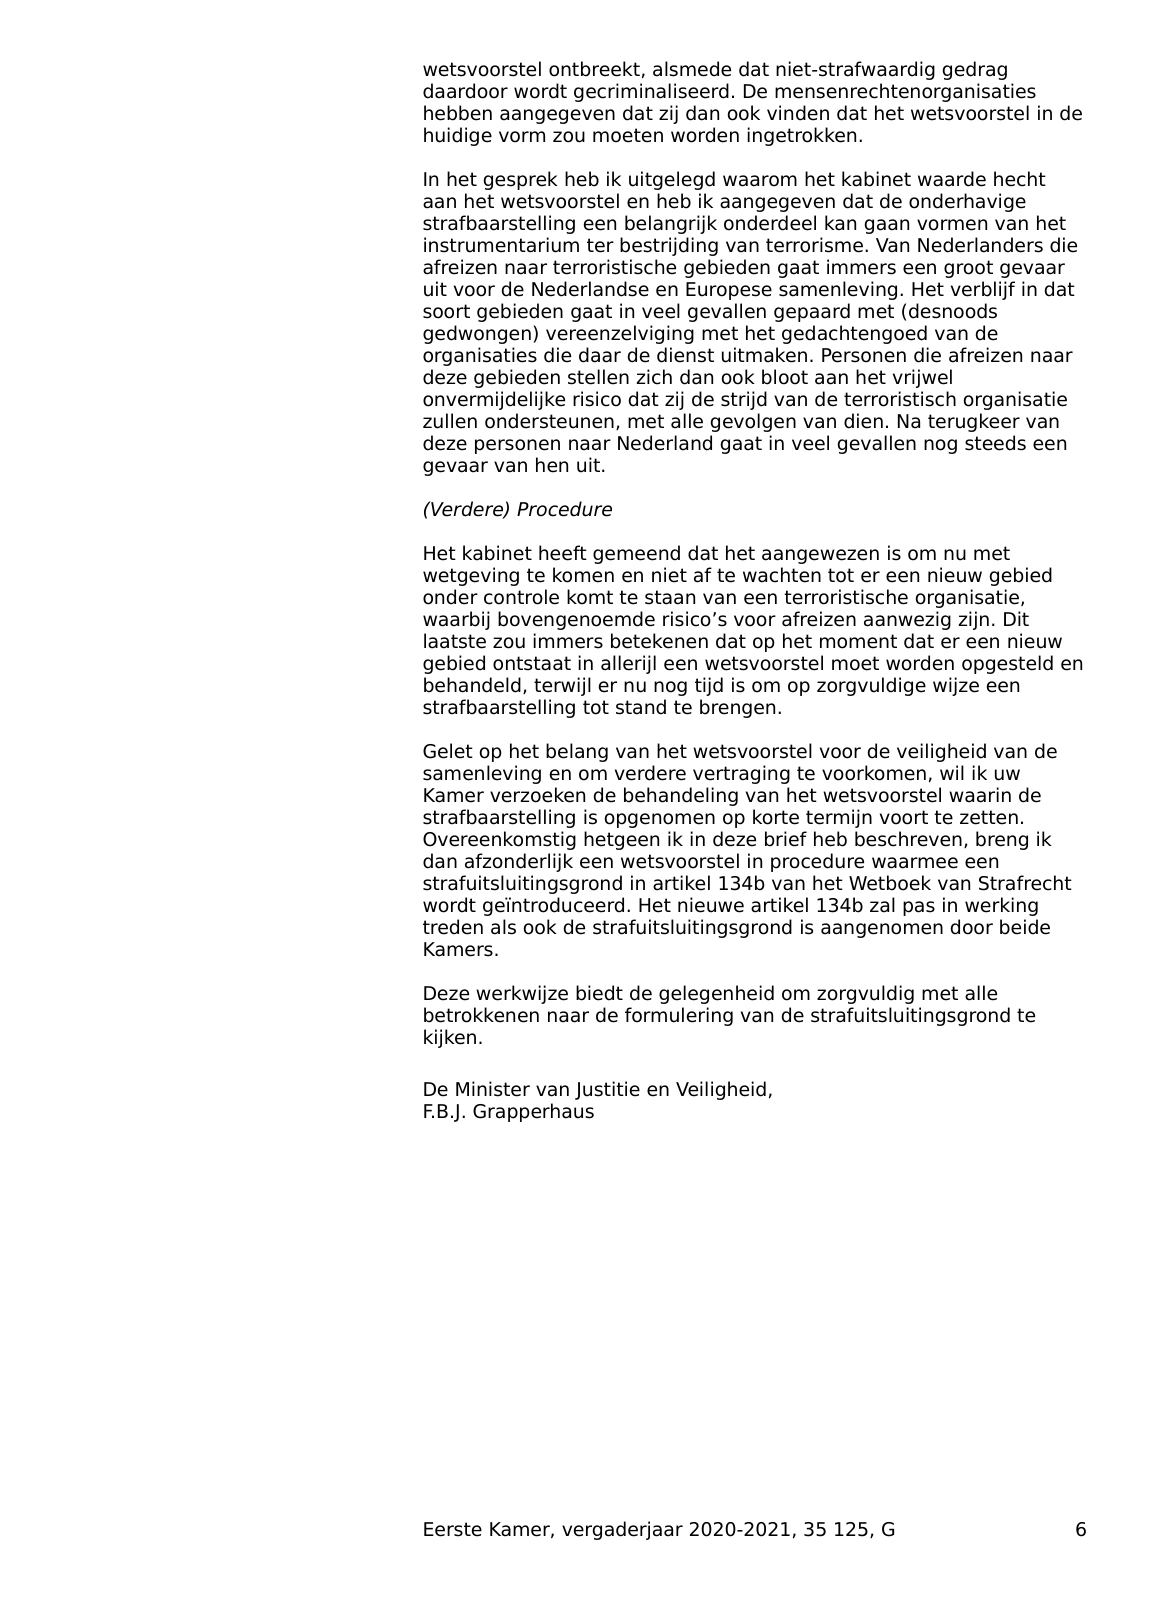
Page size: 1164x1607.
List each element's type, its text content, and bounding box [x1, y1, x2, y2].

text In het gesprek heb ik uitgelegd waarom het kabinet waarde hecht aan het wetsvoorstel en heb ik aangegeven dat de onderhavige strafbaarstelling een belangrijk onderdeel kan gaan vormen van het instrumentarium ter bestrijding van terrorisme. Van Nederlanders die afreizen naar terroristische gebieden gaat immers een groot gevaar uit voor de Nederlandse en Europese samenleving. Het verblijf in dat soort gebieden gaat in veel gevallen gepaard met (desnoods gedwongen) vereenzelviging met het gedachtengoed van de organisaties die daar de dienst uitmaken. Personen die afreizen naar deze gebieden stellen zich dan ook bloot aan het vrijwel onvermijdelijke risico dat zij de strijd van de terroristisch organisatie zullen ondersteunen, met alle gevolgen van dien. Na terugkeer van deze personen naar Nederland gaat in veel gevallen nog steeds een gevaar van hen uit. [422, 169, 1087, 477]
text Het kabinet heeft gemeend dat het aangewezen is om nu met wetgeving te komen en niet af te wachten tot er een nieuw gebied onder controle komt te staan van een terroristische organisatie, waarbij bovengenoemde risico’s voor afreizen aanwezig zijn. Dit laatste zou immers betekenen dat op het moment dat er een nieuw gebied ontstaat in allerijl een wetsvoorstel moet worden opgesteld en behandeld, terwijl er nu nog tijd is om op zorgvuldige wijze een strafbaarstelling tot stand te brengen. [422, 543, 1087, 719]
text De Minister van Justitie en Veiligheid, F.B.J. Grapperhaus [422, 1079, 1087, 1123]
subtitle (Verdere) Procedure [422, 499, 1087, 521]
text wetsvoorstel ontbreekt, alsmede dat niet-strafwaardig gedrag daardoor wordt gecriminaliseerd. De mensenrechtenorganisaties hebben aangegeven dat zij dan ook vinden dat het wetsvoorstel in de huidige vorm zou moeten worden ingetrokken. [422, 59, 1087, 147]
text Deze werkwijze biedt de gelegenheid om zorgvuldig met alle betrokkenen naar de formulering van de strafuitsluitingsgrond te kijken. [422, 983, 1087, 1049]
text Gelet op het belang van het wetsvoorstel voor de veiligheid van de samenleving en om verdere vertraging te voorkomen, wil ik uw Kamer verzoeken de behandeling van het wetsvoorstel waarin de strafbaarstelling is opgenomen op korte termijn voort te zetten. Overeenkomstig hetgeen ik in deze brief heb beschreven, breng ik dan afzonderlijk een wetsvoorstel in procedure waarmee een strafuitsluitingsgrond in artikel 134b van het Wetboek van Strafrecht wordt geïntroduceerd. Het nieuwe artikel 134b zal pas in werking treden als ook de strafuitsluitingsgrond is aangenomen door beide Kamers. [422, 741, 1087, 961]
